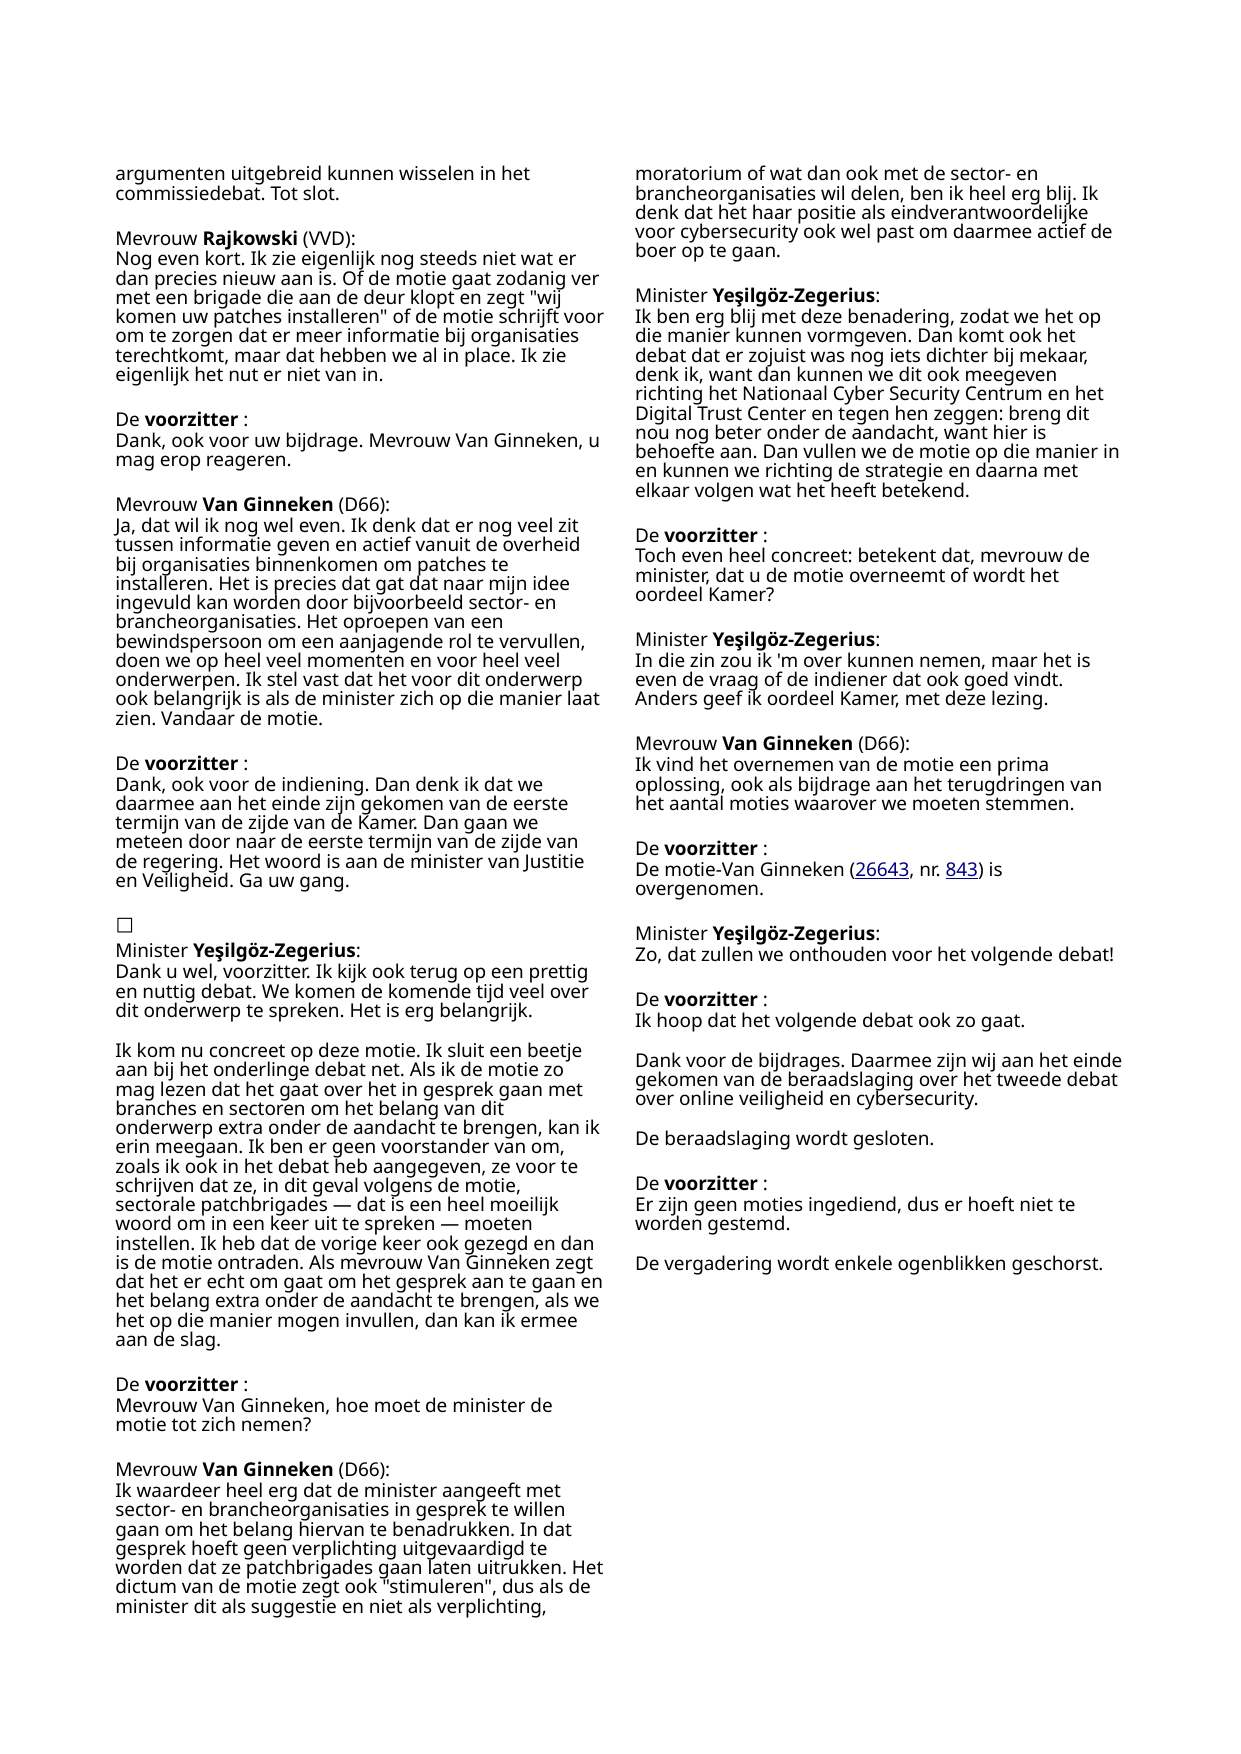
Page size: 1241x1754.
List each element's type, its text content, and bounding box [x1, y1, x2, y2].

text Mevrouw Van Ginneken (D66): [115, 491, 605, 517]
text Ik vind het overnemen van de motie een prima oplossing, ook als bijdrage aan het terugdringen van het aantal moties waarover we moeten stemmen. [635, 756, 1125, 814]
text Dank, ook voor de indiening. Dan denk ik dat we daarmee aan het einde zijn gekomen van de eerste termijn van de zijde van de Kamer. Dan gaan we meteen door naar de eerste termijn van de zijde van de regering. Het woord is aan de minister van Justitie en Veiligheid. Ga uw gang. [115, 776, 605, 891]
text Dank u wel, voorzitter. Ik kijk ook terug op een prettig en nuttig debat. We komen de komende tijd veel over dit onderwerp te spreken. Het is erg belangrijk. [115, 963, 605, 1021]
text Ik hoop dat het volgende debat ook zo gaat. [635, 1012, 1125, 1031]
text moratorium of wat dan ook met de sector- en brancheorganisaties wil delen, ben ik heel erg blij. Ik denk dat het haar positie als eindverantwoordelijke voor cybersecurity ook wel past om daarmee actief de boer op te gaan. [635, 165, 1125, 262]
text Minister Yeşilgöz-Zegerius: [115, 938, 605, 963]
text Mevrouw Rajkowski (VVD): [115, 225, 605, 250]
text Minister Yeşilgöz-Zegerius: [635, 920, 1125, 946]
text Ik waardeer heel erg dat de minister aangeeft met sector- en brancheorganisaties in gesprek te willen gaan om het belang hiervan te benadrukken. In dat gesprek hoeft geen verplichting uitgevaardigd te worden dat ze patchbrigades gaan laten uitrukken. Het dictum van de motie zegt ook "stimuleren", dus als de minister dit als suggestie en niet als verplichting, [115, 1482, 605, 1617]
text De voorzitter : [115, 406, 605, 432]
text ⬜ [115, 912, 605, 938]
text Mevrouw Van Ginneken (D66): [115, 1456, 605, 1482]
text De voorzitter : [115, 1371, 605, 1397]
text De motie-Van Ginneken (26643, nr. 843) is overgenomen. [635, 861, 1125, 899]
text Dank, ook voor uw bijdrage. Mevrouw Van Ginneken, u mag erop reageren. [115, 432, 605, 470]
text Minister Yeşilgöz-Zegerius: [635, 626, 1125, 652]
text Ja, dat wil ik nog wel even. Ik denk dat er nog veel zit tussen informatie geven en actief vanuit de overheid bij organisaties binnenkomen om patches te installeren. Het is precies dat gat dat naar mijn idee ingevuld kan worden door bijvoorbeeld sector- en brancheorganisaties. Het oproepen van een bewindspersoon om een aanjagende rol te vervullen, doen we op heel veel momenten en voor heel veel onderwerpen. Ik stel vast dat het voor dit onderwerp ook belangrijk is als de minister zich op die manier laat zien. Vandaar de motie. [115, 517, 605, 729]
text De voorzitter : [635, 986, 1125, 1012]
text Dank voor de bijdrages. Daarmee zijn wij aan het einde gekomen van de beraadslaging over het tweede debat over online veiligheid en cybersecurity. [635, 1052, 1125, 1109]
text Ik ben erg blij met deze benadering, zodat we het op die manier kunnen vormgeven. Dan komt ook het debat dat er zojuist was nog iets dichter bij mekaar, denk ik, want dan kunnen we dit ook meegeven richting het Nationaal Cyber Security Centrum en het Digital Trust Center en tegen hen zeggen: breng dit nou nog beter onder de aandacht, want hier is behoefte aan. Dan vullen we de motie op die manier in en kunnen we richting de strategie en daarna met elkaar volgen wat het heeft betekend. [635, 308, 1125, 501]
text De vergadering wordt enkele ogenblikken geschorst. [635, 1255, 1125, 1275]
text Nog even kort. Ik zie eigenlijk nog steeds niet wat er dan precies nieuw aan is. Of de motie gaat zodanig ver met een brigade die aan de deur klopt en zegt "wij komen uw patches installeren" of de motie schrijft voor om te zorgen dat er meer informatie bij organisaties terechtkomt, maar dat hebben we al in place. Ik zie eigenlijk het nut er niet van in. [115, 250, 605, 385]
text Er zijn geen moties ingediend, dus er hoeft niet te worden gestemd. [635, 1196, 1125, 1234]
text De voorzitter : [635, 835, 1125, 861]
text Toch even heel concreet: betekent dat, mevrouw de minister, dat u de motie overneemt of wordt het oordeel Kamer? [635, 547, 1125, 605]
text De voorzitter : [115, 750, 605, 776]
text De beraadslaging wordt gesloten. [635, 1130, 1125, 1149]
text De voorzitter : [635, 1170, 1125, 1196]
text De voorzitter : [635, 522, 1125, 547]
text Zo, dat zullen we onthouden voor het volgende debat! [635, 946, 1125, 965]
text Ik kom nu concreet op deze motie. Ik sluit een beetje aan bij het onderlinge debat net. Als ik de motie zo mag lezen dat het gaat over het in gesprek gaan met branches en sectoren om het belang van dit onderwerp extra onder de aandacht te brengen, kan ik erin meegaan. Ik ben er geen voorstander van om, zoals ik ook in het debat heb aangegeven, ze voor te schrijven dat ze, in dit geval volgens de motie, sectorale patchbrigades — dat is een heel moeilijk woord om in een keer uit te spreken — moeten instellen. Ik heb dat de vorige keer ook gezegd en dan is de motie ontraden. Als mevrouw Van Ginneken zegt dat het er echt om gaat om het gesprek aan te gaan en het belang extra onder de aandacht te brengen, als we het op die manier mogen invullen, dan kan ik ermee aan de slag. [115, 1042, 605, 1350]
text Mevrouw Van Ginneken, hoe moet de minister de motie tot zich nemen? [115, 1397, 605, 1435]
text argumenten uitgebreid kunnen wisselen in het commissiedebat. Tot slot. [115, 165, 605, 204]
text Mevrouw Van Ginneken (D66): [635, 731, 1125, 756]
text In die zin zou ik 'm over kunnen nemen, maar het is even de vraag of de indiener dat ook goed vindt. Anders geef ik oordeel Kamer, met deze lezing. [635, 652, 1125, 710]
text Minister Yeşilgöz-Zegerius: [635, 282, 1125, 308]
